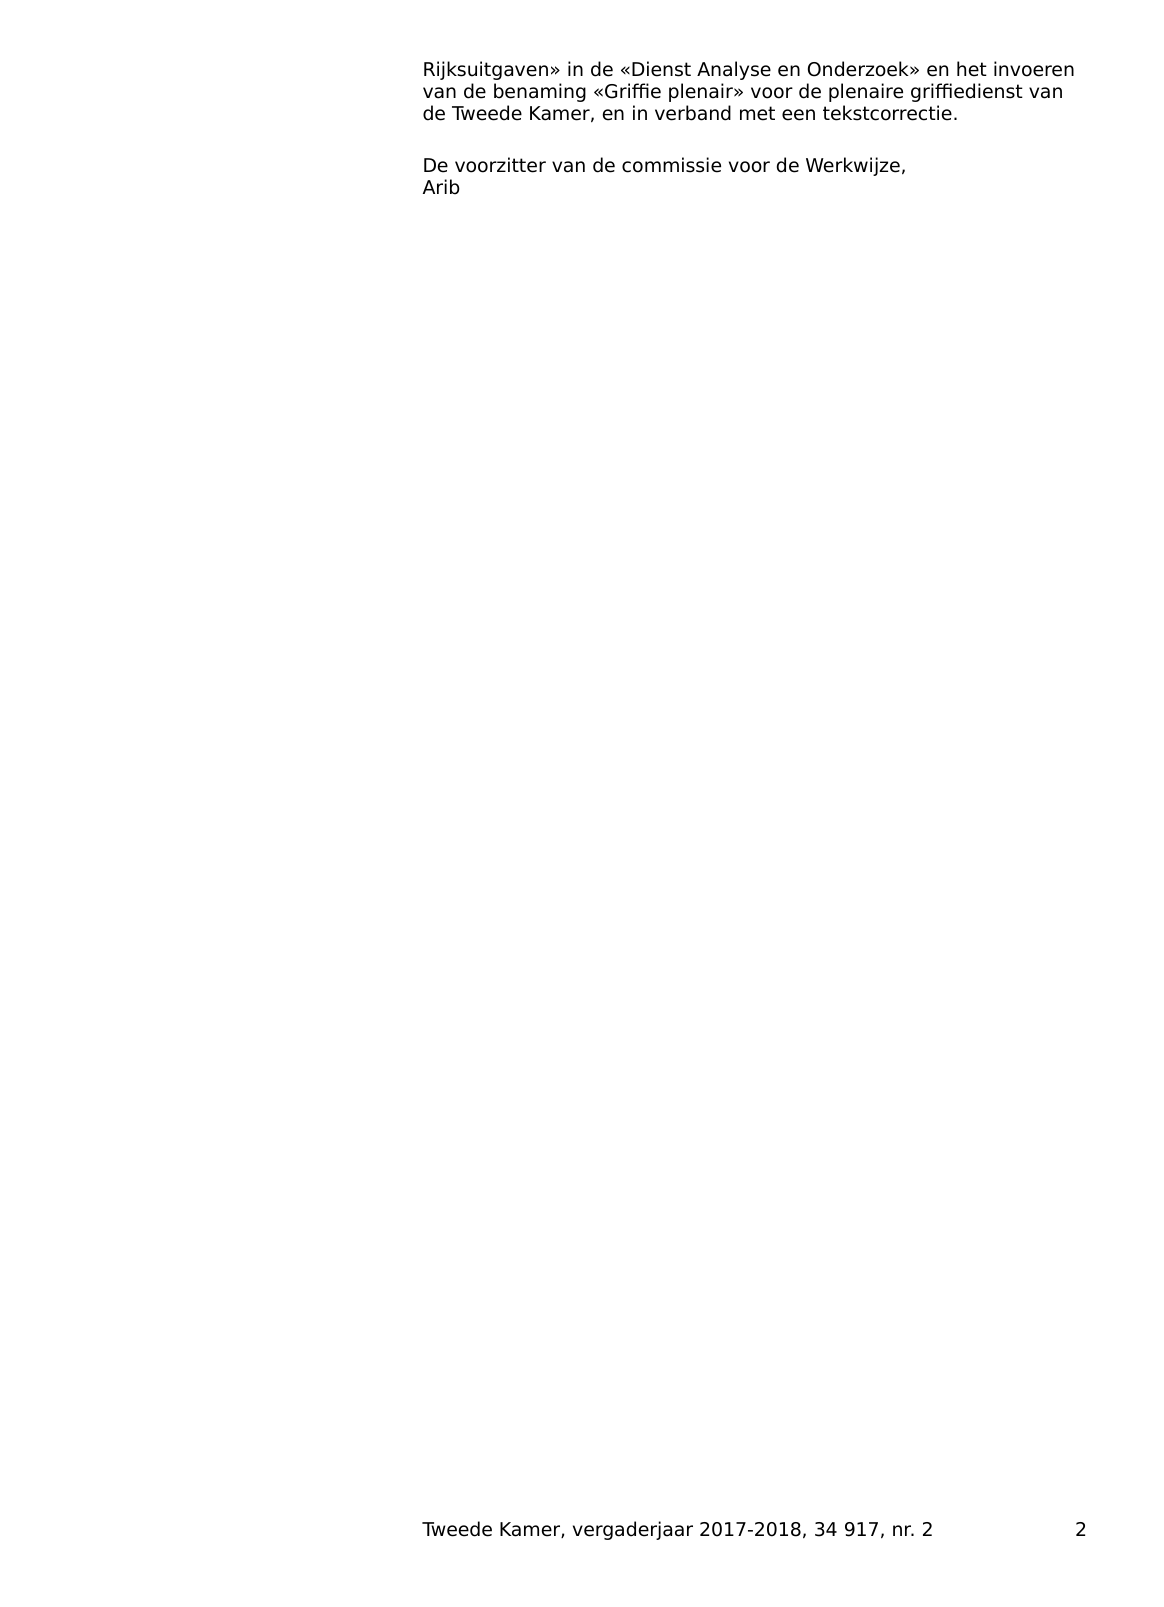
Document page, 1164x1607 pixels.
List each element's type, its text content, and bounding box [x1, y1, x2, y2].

text De voorzitter van de commissie voor de Werkwijze, Arib [422, 155, 1087, 199]
text Rijksuitgaven» in de «Dienst Analyse en Onderzoek» en het invoeren van de benaming «Griffie plenair» voor de plenaire griffiedienst van de Tweede Kamer, en in verband met een tekstcorrectie. [422, 59, 1087, 125]
